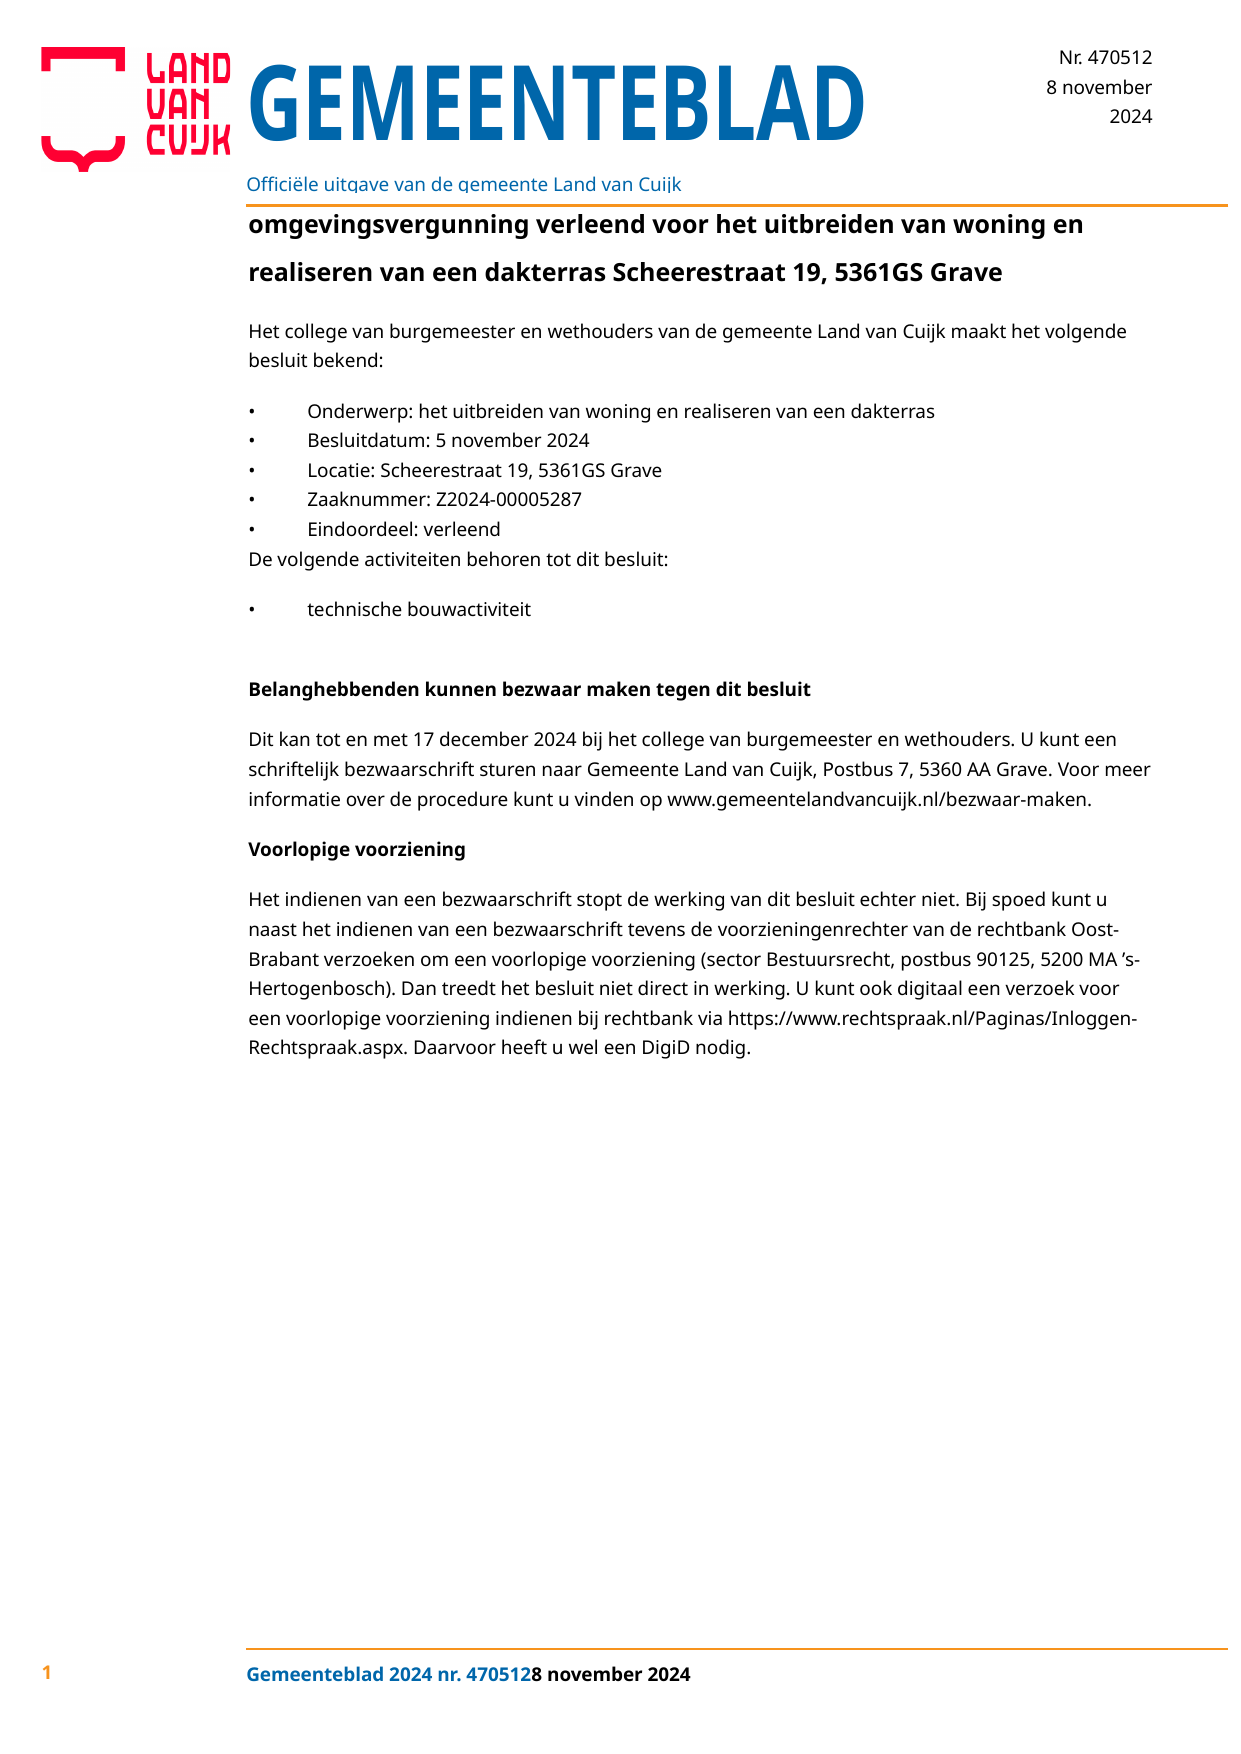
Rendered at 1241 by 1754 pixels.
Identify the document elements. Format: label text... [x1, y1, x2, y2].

text Het indienen van een bezwaarschrift stopt de werking van dit besluit echter niet. Bij spoed kunt u naast het indienen van een bezwaarschrift tevens de voorzieningenrechter van de rechtbank Oost-Brabant verzoeken om een voorlopige voorziening (sector Bestuursrecht, postbus 90125, 5200 MA ’s-Hertogenbosch). Dan treedt het besluit niet direct in werking. U kunt ook digitaal een verzoek voor een voorlopige voorziening indienen bij rechtbank via https://www.rechtspraak.nl/Paginas/Inloggen-Rechtspraak.aspx. Daarvoor heeft u wel een DigiD nodig. [248, 887, 1152, 1060]
text De volgende activiteiten behoren tot dit besluit: [248, 546, 1152, 572]
list Besluitdatum: 5 november 2024 [248, 427, 1152, 453]
picture [41, 47, 231, 172]
text Voorlopige voorziening [248, 836, 1152, 862]
text Dit kan tot en met 17 december 2024 bij het college van burgemeester en wethouders. U kunt een schriftelijk bezwaarschrift sturen naar Gemeente Land van Cuijk, Postbus 7, 5360 AA Grave. Voor meer informatie over de procedure kunt u vinden op www.gemeentelandvancuijk.nl/bezwaar-maken. [248, 727, 1152, 812]
list Locatie: Scheerestraat 19, 5361GS Grave [248, 457, 1152, 483]
list technische bouwactiviteit [248, 596, 1152, 622]
text Het college van burgemeester en wethouders van de gemeente Land van Cuijk maakt het volgende besluit bekend: [248, 318, 1152, 373]
list Onderwerp: het uitbreiden van woning en realiseren van een dakterras [248, 398, 1152, 424]
text Belanghebbenden kunnen bezwaar maken tegen dit besluit [248, 676, 1152, 702]
list Eindoordeel: verleend [248, 516, 1152, 542]
text omgevingsvergunning verleend voor het uitbreiden van woning en realiseren van een dakterras Scheerestraat 19, 5361GS Grave [248, 207, 1152, 288]
list Zaaknummer: Z2024-00005287 [248, 487, 1152, 512]
